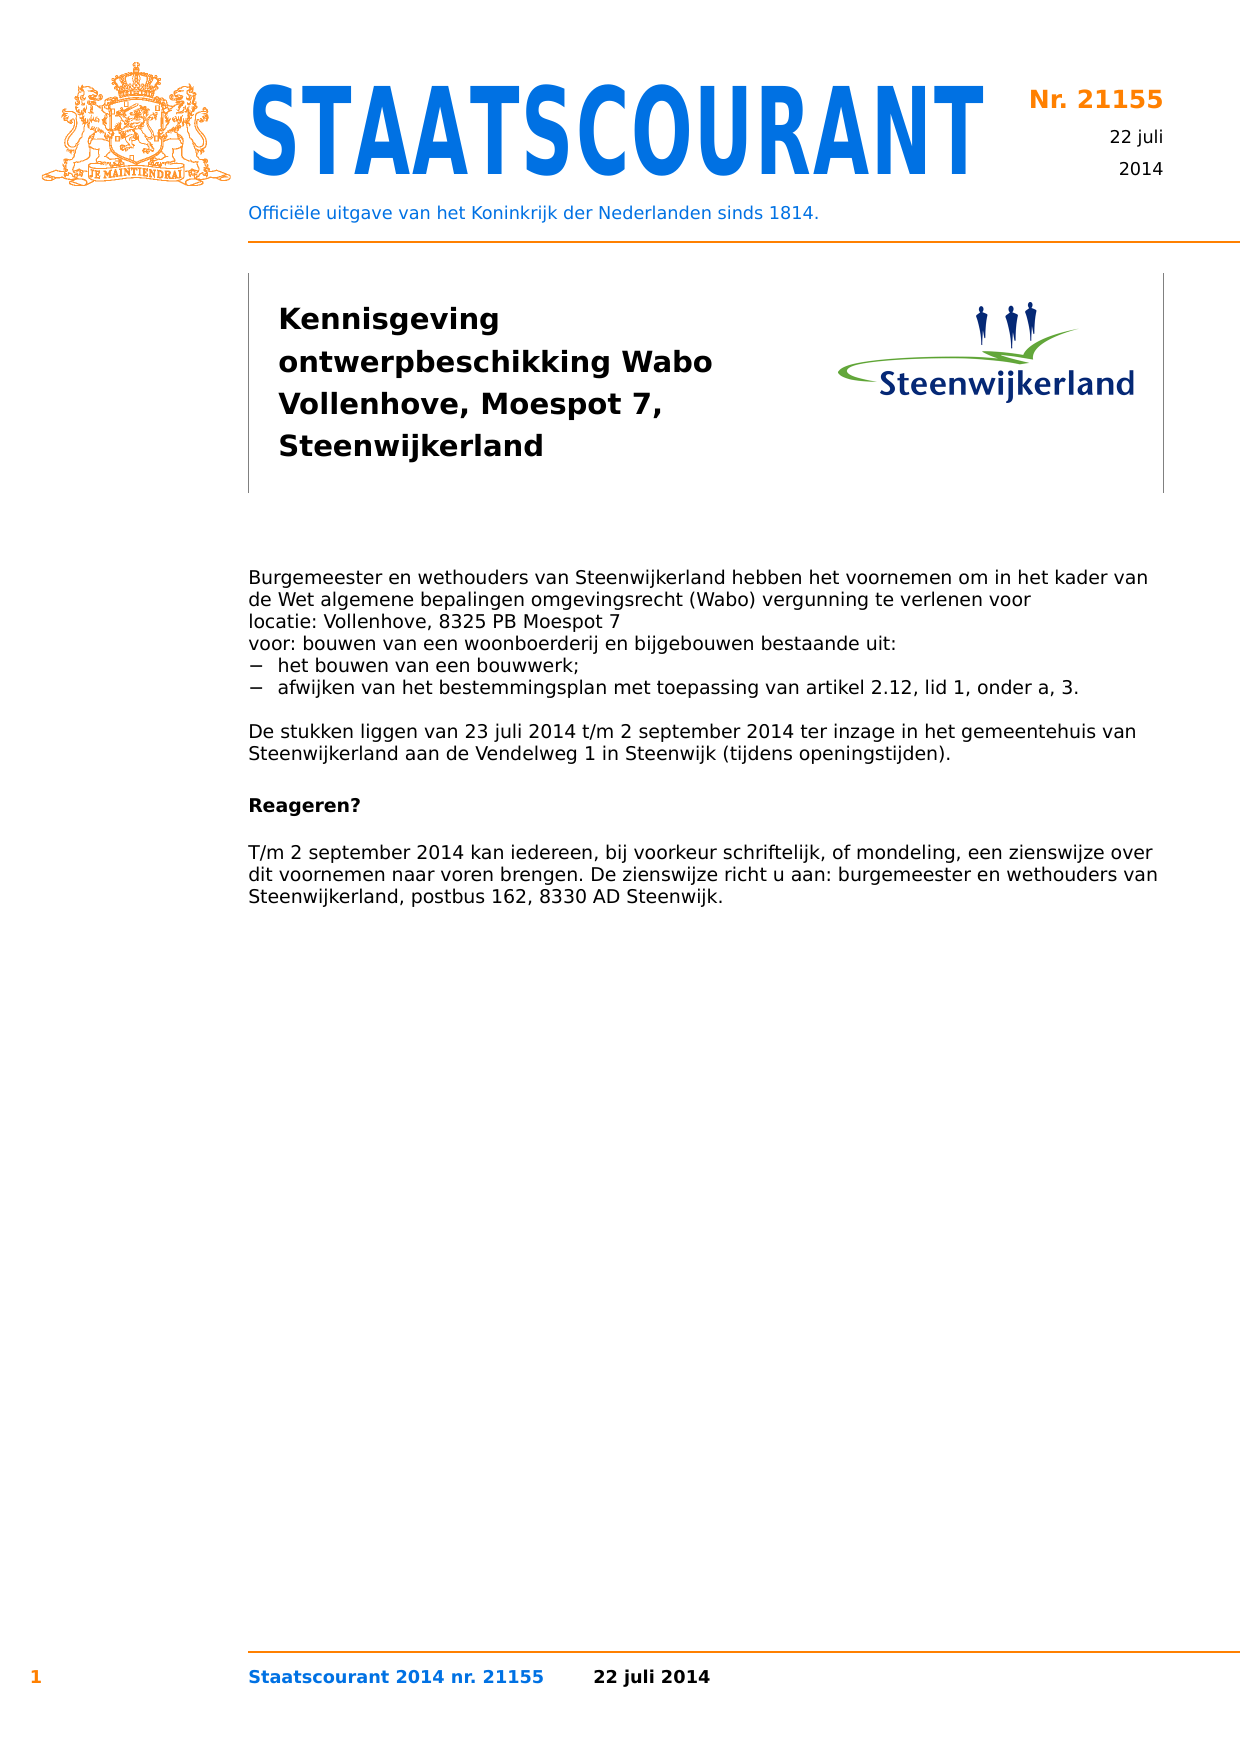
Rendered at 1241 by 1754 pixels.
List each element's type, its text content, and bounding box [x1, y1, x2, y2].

table_header STAATSCOURANT [248, 62, 998, 203]
table_cell Officiële uitgave van het Koninkrijk der Nederlanden sinds 1814. [248, 203, 1240, 241]
text locatie: Vollenhove, 8325 PB Moespot 7 [248, 611, 1163, 633]
table_cell 22 juli [998, 121, 1240, 153]
text − het bouwen van een bouwwerk; [248, 655, 1163, 677]
text voor: bouwen van een woonboerderij en bijgebouwen bestaande uit: [248, 633, 1163, 655]
text Burgemeester en wethouders van Steenwijkerland hebben het voornemen om in het kader van de Wet algemene bepalingen omgevingsrecht (Wabo) vergunning te verlenen voor [248, 567, 1163, 611]
subtitle Reageren? [248, 795, 1163, 817]
subtitle Kennisgeving ontwerpbeschikking Wabo Vollenhove, Moespot 7, Steenwijkerland [249, 273, 1163, 493]
table_header [25, 62, 248, 241]
text De stukken liggen van 23 juli 2014 t/m 2 september 2014 ter inzage in het gemeentehuis van Steenwijkerland aan de Vendelweg 1 in Steenwijk (tijdens openingstijden). [248, 721, 1163, 765]
table_header Nr. 21155 [998, 62, 1240, 121]
text − afwijken van het bestemmingsplan met toepassing van artikel 2.12, lid 1, onder a, 3. [248, 677, 1163, 699]
picture [41, 62, 231, 186]
table_cell 2014 [998, 153, 1240, 203]
picture [838, 302, 1134, 403]
text T/m 2 september 2014 kan iedereen, bij voorkeur schriftelijk, of mondeling, een zienswijze over dit voornemen naar voren brengen. De zienswijze richt u aan: burgemeester en wethouders van Steenwijkerland, postbus 162, 8330 AD Steenwijk. [248, 842, 1163, 908]
